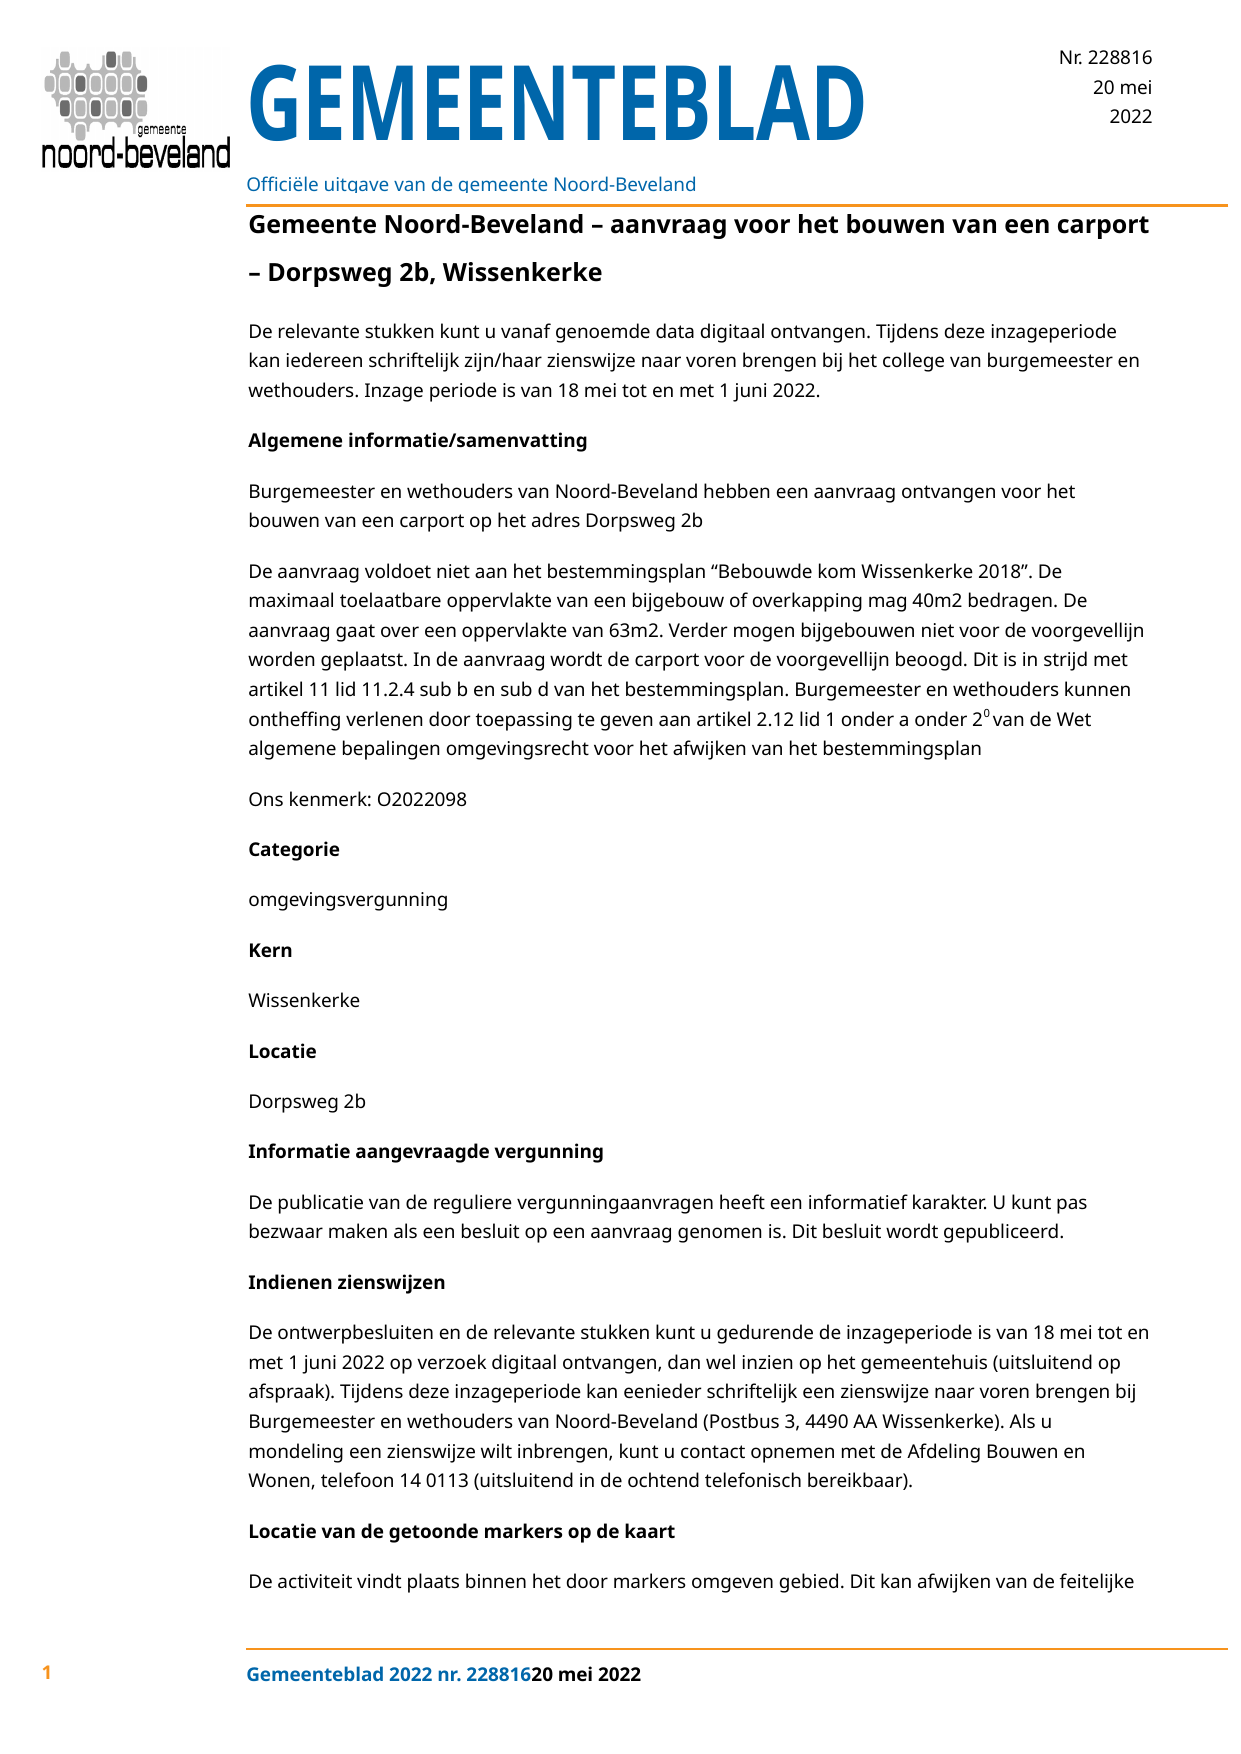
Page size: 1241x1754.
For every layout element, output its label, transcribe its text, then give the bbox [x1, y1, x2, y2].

text Gemeente Noord-Beveland – aanvraag voor het bouwen van een carport – Dorpsweg 2b, Wissenkerke [248, 207, 1152, 288]
text Wissenkerke [248, 987, 1152, 1013]
text Indienen zienswijzen [248, 1269, 1152, 1295]
picture [41, 47, 231, 172]
text Locatie van de getoonde markers op de kaart [248, 1518, 1152, 1544]
text Ons kenmerk: O2022098 [248, 786, 1152, 812]
text De ontwerpbesluiten en de relevante stukken kunt u gedurende de inzageperiode is van 18 mei tot en met 1 juni 2022 op verzoek digitaal ontvangen, dan wel inzien op het gemeentehuis (uitsluitend op afspraak). Tijdens deze inzageperiode kan eenieder schriftelijk een zienswijze naar voren brengen bij Burgemeester en wethouders van Noord-Beveland (Postbus 3, 4490 AA Wissenkerke). Als u mondeling een zienswijze wilt inbrengen, kunt u contact opnemen met de Afdeling Bouwen en Wonen, telefoon 14 0113 (uitsluitend in de ochtend telefonisch bereikbaar). [248, 1319, 1152, 1493]
text Algemene informatie/samenvatting [248, 427, 1152, 453]
text De aanvraag voldoet niet aan het bestemmingsplan “Bebouwde kom Wissenkerke 2018”. De maximaal toelaatbare oppervlakte van een bijgebouw of overkapping mag 40m2 bedragen. De aanvraag gaat over een oppervlakte van 63m2. Verder mogen bijgebouwen niet voor de voorgevellijn worden geplaatst. In de aanvraag wordt de carport voor de voorgevellijn beoogd. Dit is in strijd met artikel 11 lid 11.2.4 sub b en sub d van het bestemmingsplan. Burgemeester en wethouders kunnen ontheffing verlenen door toepassing te geven aan artikel 2.12 lid 1 onder a onder 20 van de Wet algemene bepalingen omgevingsrecht voor het afwijken van het bestemmingsplan [248, 558, 1152, 761]
text De activiteit vindt plaats binnen het door markers omgeven gebied. Dit kan afwijken van de feitelijke [248, 1568, 1152, 1594]
text Categorie [248, 836, 1152, 862]
text Dorpsweg 2b [248, 1088, 1152, 1114]
text Kern [248, 937, 1152, 963]
text Locatie [248, 1038, 1152, 1064]
text omgevingsvergunning [248, 887, 1152, 912]
text Informatie aangevraagde vergunning [248, 1139, 1152, 1164]
text De publicatie van de reguliere vergunningaanvragen heeft een informatief karakter. U kunt pas bezwaar maken als een besluit op een aanvraag genomen is. Dit besluit wordt gepubliceerd. [248, 1189, 1152, 1244]
text Burgemeester en wethouders van Noord-Beveland hebben een aanvraag ontvangen voor het bouwen van een carport op het adres Dorpsweg 2b [248, 478, 1152, 533]
text De relevante stukken kunt u vanaf genoemde data digitaal ontvangen. Tijdens deze inzageperiode kan iedereen schriftelijk zijn/haar zienswijze naar voren brengen bij het college van burgemeester en wethouders. Inzage periode is van 18 mei tot en met 1 juni 2022. [248, 318, 1152, 403]
